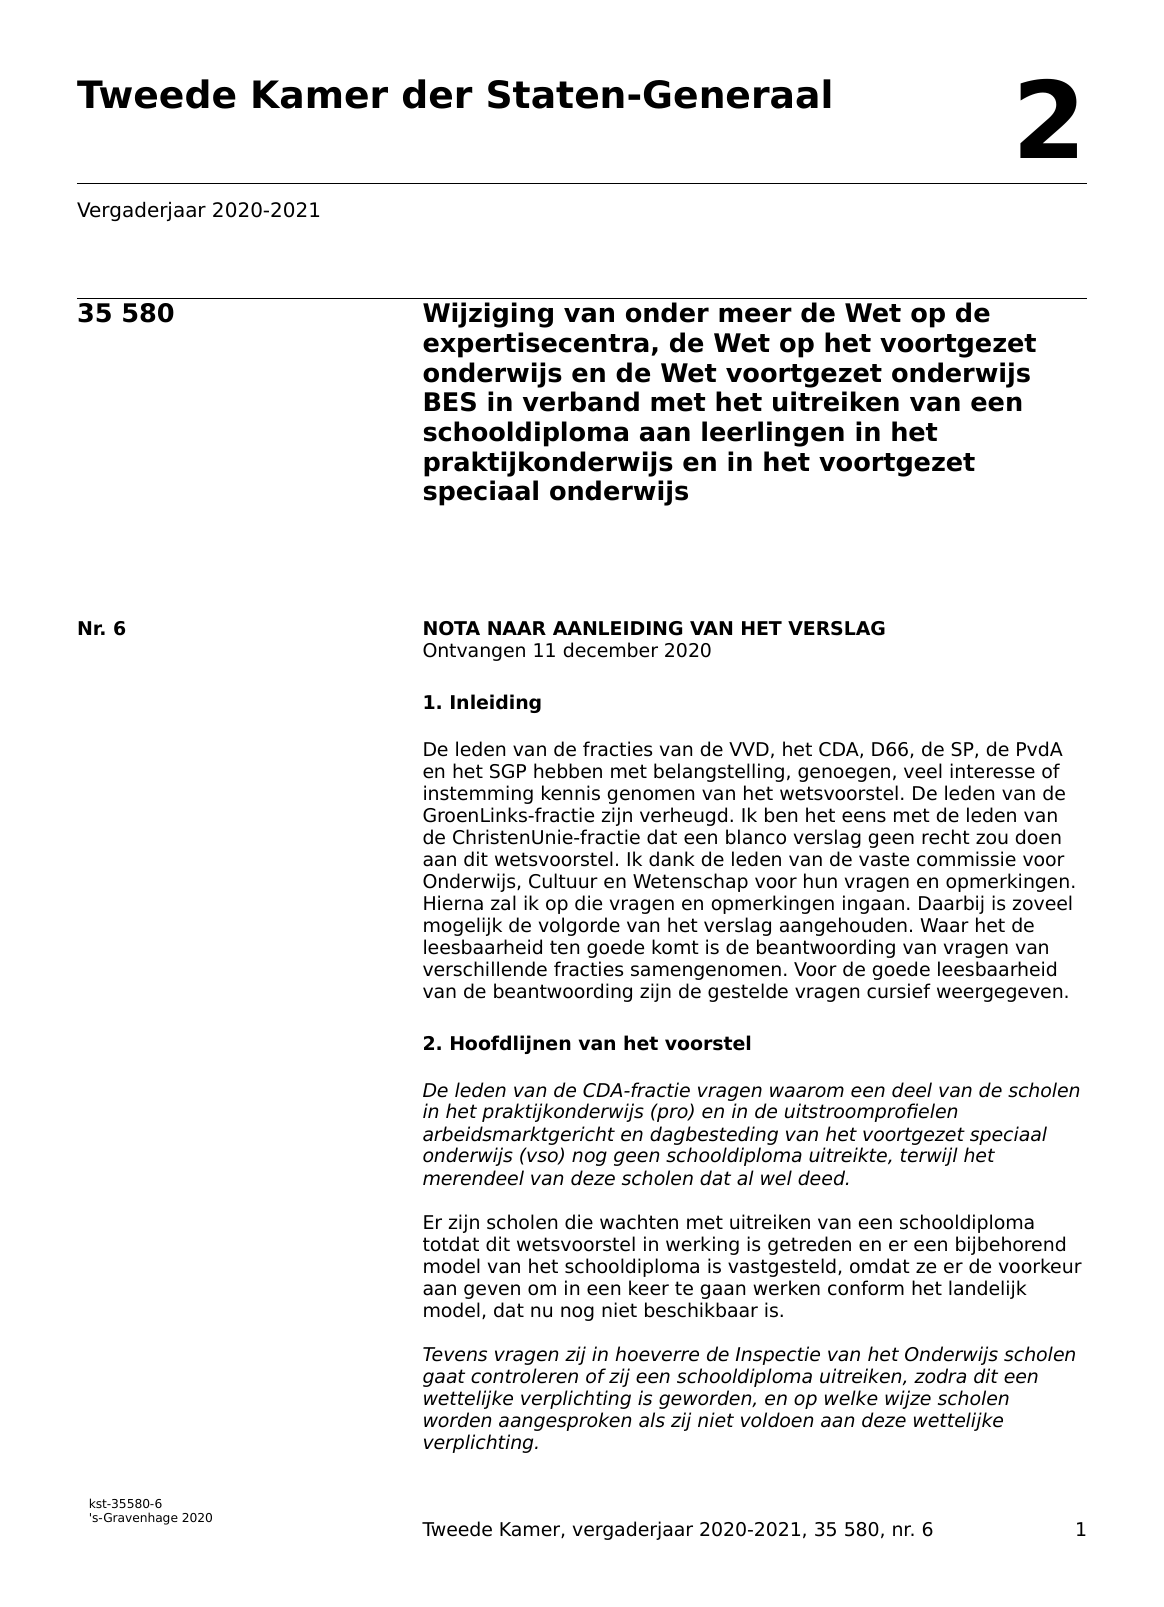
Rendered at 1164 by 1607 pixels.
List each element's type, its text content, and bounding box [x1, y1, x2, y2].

subtitle 2. Hoofdlijnen van het voorstel [422, 1032, 1087, 1054]
text Er zijn scholen die wachten met uitreiken van een schooldiploma totdat dit wetsvoorstel in werking is getreden en er een bijbehorend model van het schooldiploma is vastgesteld, omdat ze er de voorkeur aan geven om in een keer te gaan werken conform het landelijk model, dat nu nog niet beschikbaar is. [422, 1212, 1087, 1321]
subtitle 1. Inleiding [422, 692, 1087, 714]
table_header 2 [886, 59, 1087, 183]
text De leden van de CDA-fractie vragen waarom een deel van de scholen in het praktijkonderwijs (pro) en in de uitstroomprofielen arbeidsmarktgericht en dagbesteding van het voortgezet speciaal onderwijs (vso) nog geen schooldiploma uitreikte, terwijl het merendeel van deze scholen dat al wel deed. [422, 1079, 1087, 1189]
subtitle Nr. 6 NOTA NAAR AANLEIDING VAN HET VERSLAG [77, 618, 1087, 640]
text 's-Gravenhage 2020 [88, 1511, 323, 1525]
table_header Tweede Kamer der Staten-Generaal [77, 59, 886, 183]
text Ontvangen 11 december 2020 [422, 640, 1087, 662]
text De leden van de fracties van de VVD, het CDA, D66, de SP, de PvdA en het SGP hebben met belangstelling, genoegen, veel interesse of instemming kennis genomen van het wetsvoorstel. De leden van de GroenLinks-fractie zijn verheugd. Ik ben het eens met de leden van de ChristenUnie-fractie dat een blanco verslag geen recht zou doen aan dit wetsvoorstel. Ik dank de leden van de vaste commissie voor Onderwijs, Cultuur en Wetenschap voor hun vragen en opmerkingen. Hierna zal ik op die vragen en opmerkingen ingaan. Daarbij is zoveel mogelijk de volgorde van het verslag aangehouden. Waar het de leesbaarheid ten goede komt is de beantwoording van vragen van verschillende fracties samengenomen. Voor de goede leesbaarheid van de beantwoording zijn de gestelde vragen cursief weergegeven. [422, 739, 1087, 1002]
table_cell Vergaderjaar 2020-2021 [77, 184, 1087, 298]
subtitle 35 580 Wijziging van onder meer de Wet op de expertisecentra, de Wet op het voortgezet onderwijs en de Wet voortgezet onderwijs BES in verband met het uitreiken van een schooldiploma aan leerlingen in het praktijkonderwijs en in het voortgezet speciaal onderwijs [77, 299, 1087, 507]
text kst-35580-6 [88, 1497, 323, 1511]
text Tevens vragen zij in hoeverre de Inspectie van het Onderwijs scholen gaat controleren of zij een schooldiploma uitreiken, zodra dit een wettelijke verplichting is geworden, en op welke wijze scholen worden aangesproken als zij niet voldoen aan deze wettelijke verplichting. [422, 1344, 1087, 1453]
